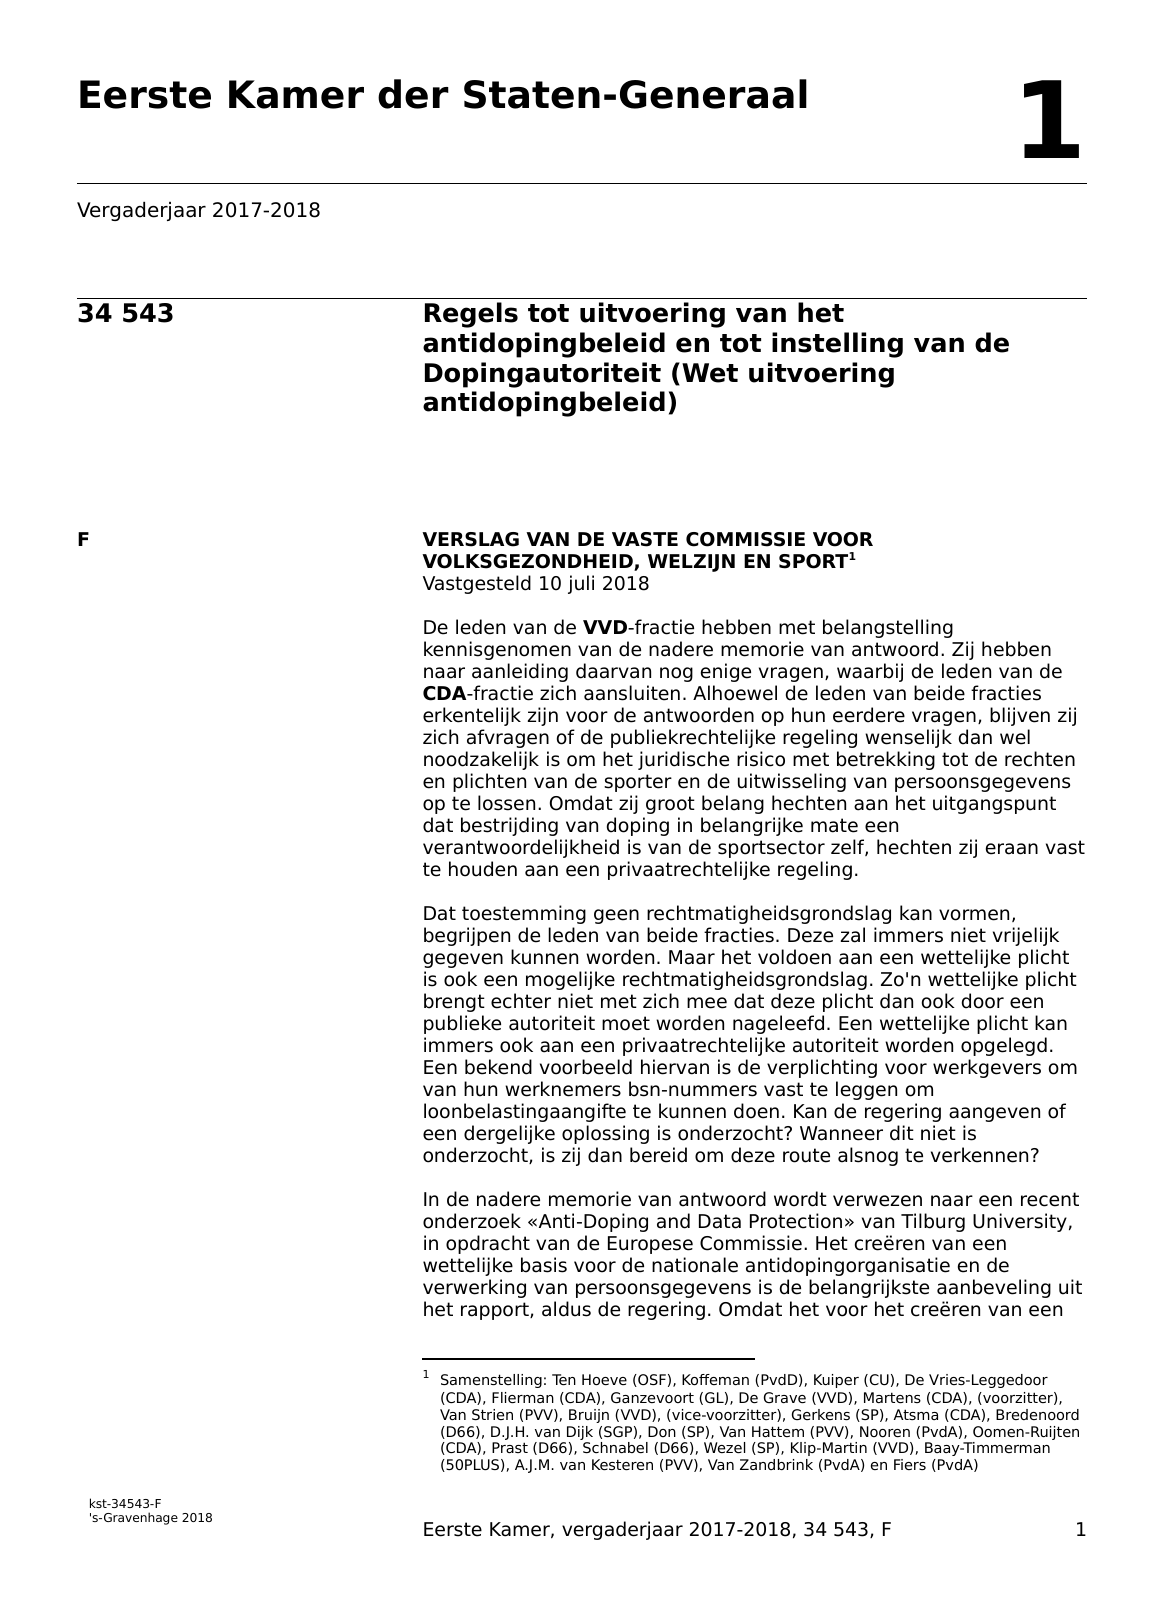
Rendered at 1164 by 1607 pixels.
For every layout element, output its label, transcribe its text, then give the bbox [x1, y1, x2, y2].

subtitle F VERSLAG VAN DE VASTE COMMISSIE VOOR VOLKSGEZONDHEID, WELZIJN EN SPORT [77, 529, 1087, 573]
text Vastgesteld 10 juli 2018 [422, 573, 1087, 595]
text 's-Gravenhage 2018 [88, 1511, 323, 1525]
table_cell Vergaderjaar 2017-2018 [77, 184, 1087, 298]
text De leden van de VVD-fractie hebben met belangstelling kennisgenomen van de nadere memorie van antwoord. Zij hebben naar aanleiding daarvan nog enige vragen, waarbij de leden van de CDA-fractie zich aansluiten. Alhoewel de leden van beide fracties erkentelijk zijn voor de antwoorden op hun eerdere vragen, blijven zij zich afvragen of de publiekrechtelijke regeling wenselijk dan wel noodzakelijk is om het juridische risico met betrekking tot de rechten en plichten van de sporter en de uitwisseling van persoonsgegevens op te lossen. Omdat zij groot belang hechten aan het uitgangspunt dat bestrijding van doping in belangrijke mate een verantwoordelijkheid is van de sportsector zelf, hechten zij eraan vast te houden aan een privaatrechtelijke regeling. [422, 617, 1087, 881]
text Samenstelling: Ten Hoeve (OSF), Koffeman (PvdD), Kuiper (CU), De Vries-Leggedoor (CDA), Flierman (CDA), Ganzevoort (GL), De Grave (VVD), Martens (CDA), (voorzitter), Van Strien (PVV), Bruijn (VVD), (vice-voorzitter), Gerkens (SP), Atsma (CDA), Bredenoord (D66), D.J.H. van Dijk (SGP), Don (SP), Van Hattem (PVV), Nooren (PvdA), Oomen-Ruijten (CDA), Prast (D66), Schnabel (D66), Wezel (SP), Klip-Martin (VVD), Baay-Timmerman (50PLUS), A.J.M. van Kesteren (PVV), Van Zandbrink (PvdA) en Fiers (PvdA) [422, 1368, 1087, 1474]
table_header 1 [886, 59, 1087, 183]
text Dat toestemming geen rechtmatigheidsgrondslag kan vormen, begrijpen de leden van beide fracties. Deze zal immers niet vrijelijk gegeven kunnen worden. Maar het voldoen aan een wettelijke plicht is ook een mogelijke rechtmatigheidsgrondslag. Zo'n wettelijke plicht brengt echter niet met zich mee dat deze plicht dan ook door een publieke autoriteit moet worden nageleefd. Een wettelijke plicht kan immers ook aan een privaatrechtelijke autoriteit worden opgelegd. Een bekend voorbeeld hiervan is de verplichting voor werkgevers om van hun werknemers bsn-nummers vast te leggen om loonbelastingaangifte te kunnen doen. Kan de regering aangeven of een dergelijke oplossing is onderzocht? Wanneer dit niet is onderzocht, is zij dan bereid om deze route alsnog te verkennen? [422, 903, 1087, 1167]
table_header Eerste Kamer der Staten-Generaal [77, 59, 886, 183]
text In de nadere memorie van antwoord wordt verwezen naar een recent onderzoek «Anti-Doping and Data Protection» van Tilburg University, in opdracht van de Europese Commissie. Het creëren van een wettelijke basis voor de nationale antidopingorganisatie en de verwerking van persoonsgegevens is de belangrijkste aanbeveling uit het rapport, aldus de regering. Omdat het voor het creëren van een [422, 1189, 1087, 1321]
text kst-34543-F [88, 1497, 323, 1511]
subtitle 34 543 Regels tot uitvoering van het antidopingbeleid en tot instelling van de Dopingautoriteit (Wet uitvoering antidopingbeleid) [77, 299, 1087, 418]
